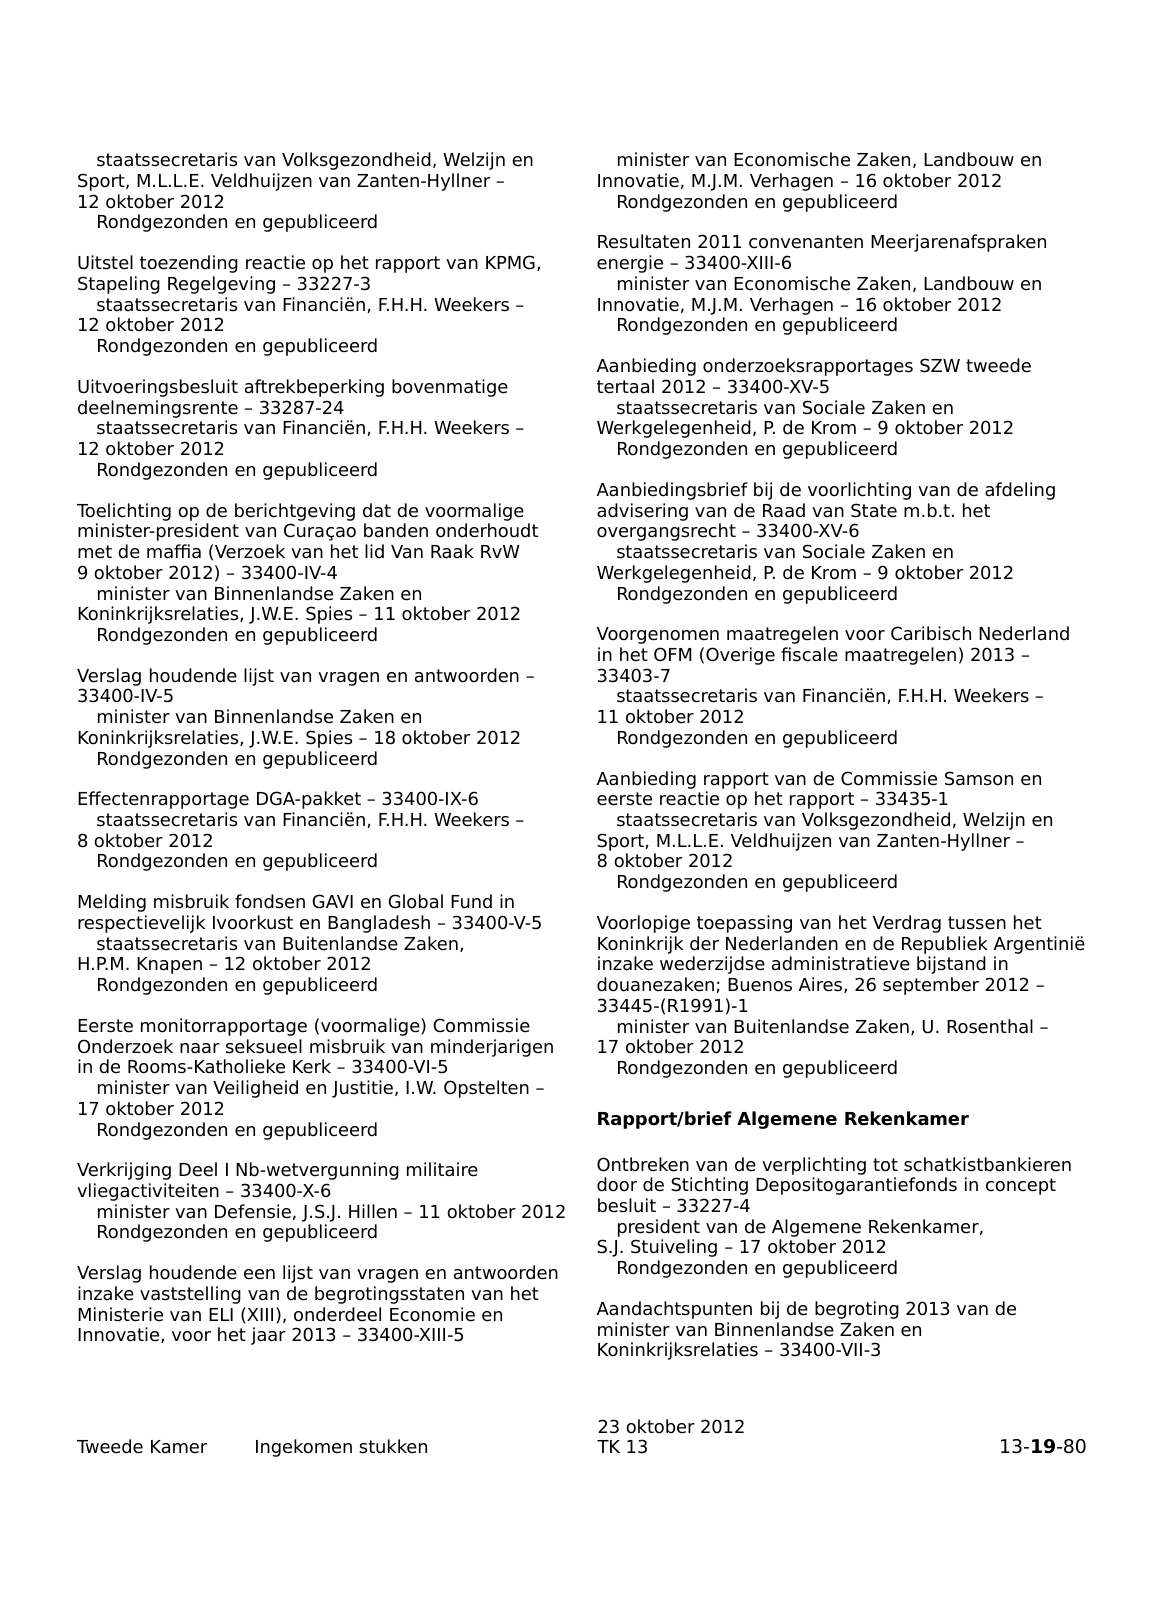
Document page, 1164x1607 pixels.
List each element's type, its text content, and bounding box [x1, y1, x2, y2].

text minister van Buitenlandse Zaken, U. Rosenthal – 17 oktober 2012 [596, 1016, 1087, 1058]
text Rondgezonden en gepubliceerd [596, 728, 1087, 748]
text staatssecretaris van Volksgezondheid, Welzijn en Sport, M.L.L.E. Veldhuijzen van Zanten-Hyllner – 12 oktober 2012 [77, 150, 567, 212]
text Uitstel toezending reactie op het rapport van KPMG, Stapeling Regelgeving – 33227-3 [77, 253, 567, 294]
subtitle Rapport/brief Algemene Rekenkamer [596, 1109, 1087, 1129]
text Aanbieding rapport van de Commissie Samson en eerste reactie op het rapport – 33435-1 [596, 768, 1087, 810]
text Eerste monitorrapportage (voormalige) Commissie Onderzoek naar seksueel misbruik van minderjarigen in de Rooms-Katholieke Kerk – 33400-VI-5 [77, 1016, 567, 1078]
text Rondgezonden en gepubliceerd [77, 748, 567, 769]
text Ontbreken van de verplichting tot schatkistbankieren door de Stichting Depositogarantiefonds in concept besluit – 33227-4 [596, 1154, 1087, 1217]
text Uitvoeringsbesluit aftrekbeperking bovenmatige deelnemingsrente – 33287-24 [77, 377, 567, 418]
text staatssecretaris van Financiën, F.H.H. Weekers – 8 oktober 2012 [77, 810, 567, 851]
text Rondgezonden en gepubliceerd [77, 212, 567, 233]
text Rondgezonden en gepubliceerd [77, 1119, 567, 1140]
text Voorlopige toepassing van het Verdrag tussen het Koninkrijk der Nederlanden en de Republiek Argentinië inzake wederzijdse administratieve bijstand in douanezaken; Buenos Aires, 26 september 2012 – 33445-(R1991)-1 [596, 913, 1087, 1016]
text staatssecretaris van Financiën, F.H.H. Weekers – 12 oktober 2012 [77, 418, 567, 460]
text Verkrijging Deel I Nb-wetvergunning militaire vliegactiviteiten – 33400-X-6 [77, 1160, 567, 1202]
text staatssecretaris van Volksgezondheid, Welzijn en Sport, M.L.L.E. Veldhuijzen van Zanten-Hyllner – 8 oktober 2012 [596, 810, 1087, 872]
text Rondgezonden en gepubliceerd [596, 583, 1087, 604]
text Aanbieding onderzoeksrapportages SZW tweede tertaal 2012 – 33400-XV-5 [596, 356, 1087, 397]
text staatssecretaris van Buitenlandse Zaken, H.P.M. Knapen – 12 oktober 2012 [77, 933, 567, 975]
text minister van Defensie, J.S.J. Hillen – 11 oktober 2012 [77, 1202, 567, 1222]
text Rondgezonden en gepubliceerd [596, 1258, 1087, 1279]
text Verslag houdende een lijst van vragen en antwoorden inzake vaststelling van de begrotingsstaten van het Ministerie van ELI (XIII), onderdeel Economie en Innovatie, voor het jaar 2013 – 33400-XIII-5 [77, 1263, 567, 1346]
text minister van Economische Zaken, Landbouw en Innovatie, M.J.M. Verhagen – 16 oktober 2012 [596, 150, 1087, 192]
text Aanbiedingsbrief bij de voorlichting van de afdeling advisering van de Raad van State m.b.t. het overgangsrecht – 33400-XV-6 [596, 480, 1087, 542]
text minister van Binnenlandse Zaken en Koninkrijksrelaties, J.W.E. Spies – 11 oktober 2012 [77, 583, 567, 625]
text Rondgezonden en gepubliceerd [596, 315, 1087, 336]
text Verslag houdende lijst van vragen en antwoorden – 33400-IV-5 [77, 666, 567, 707]
text Rondgezonden en gepubliceerd [77, 1222, 567, 1243]
text Resultaten 2011 convenanten Meerjarenafspraken energie – 33400-XIII-6 [596, 232, 1087, 274]
text Rondgezonden en gepubliceerd [596, 439, 1087, 460]
text Toelichting op de berichtgeving dat de voormalige minister-president van Curaçao banden onderhoudt met de maffia (Verzoek van het lid Van Raak RvW 9 oktober 2012) – 33400-IV-4 [77, 500, 567, 583]
text staatssecretaris van Sociale Zaken en Werkgelegenheid, P. de Krom – 9 oktober 2012 [596, 397, 1087, 439]
text Rondgezonden en gepubliceerd [596, 192, 1087, 212]
text Rondgezonden en gepubliceerd [596, 1058, 1087, 1079]
text staatssecretaris van Sociale Zaken en Werkgelegenheid, P. de Krom – 9 oktober 2012 [596, 542, 1087, 583]
text Rondgezonden en gepubliceerd [77, 460, 567, 480]
text Rondgezonden en gepubliceerd [77, 336, 567, 357]
text minister van Economische Zaken, Landbouw en Innovatie, M.J.M. Verhagen – 16 oktober 2012 [596, 274, 1087, 315]
text Voorgenomen maatregelen voor Caribisch Nederland in het OFM (Overige fiscale maatregelen) 2013 – 33403-7 [596, 624, 1087, 686]
text staatssecretaris van Financiën, F.H.H. Weekers – 11 oktober 2012 [596, 686, 1087, 728]
text Rondgezonden en gepubliceerd [77, 975, 567, 996]
text Effectenrapportage DGA-pakket – 33400-IX-6 [77, 789, 567, 810]
text Rondgezonden en gepubliceerd [596, 872, 1087, 893]
text Rondgezonden en gepubliceerd [77, 625, 567, 646]
text Rondgezonden en gepubliceerd [77, 851, 567, 872]
text president van de Algemene Rekenkamer, S.J. Stuiveling – 17 oktober 2012 [596, 1217, 1087, 1258]
text Melding misbruik fondsen GAVI en Global Fund in respectievelijk Ivoorkust en Bangladesh – 33400-V-5 [77, 892, 567, 933]
text Aandachtspunten bij de begroting 2013 van de minister van Binnenlandse Zaken en Koninkrijksrelaties – 33400-VII-3 [596, 1299, 1087, 1361]
text minister van Veiligheid en Justitie, I.W. Opstelten – 17 oktober 2012 [77, 1078, 567, 1119]
text staatssecretaris van Financiën, F.H.H. Weekers – 12 oktober 2012 [77, 294, 567, 336]
text minister van Binnenlandse Zaken en Koninkrijksrelaties, J.W.E. Spies – 18 oktober 2012 [77, 707, 567, 748]
